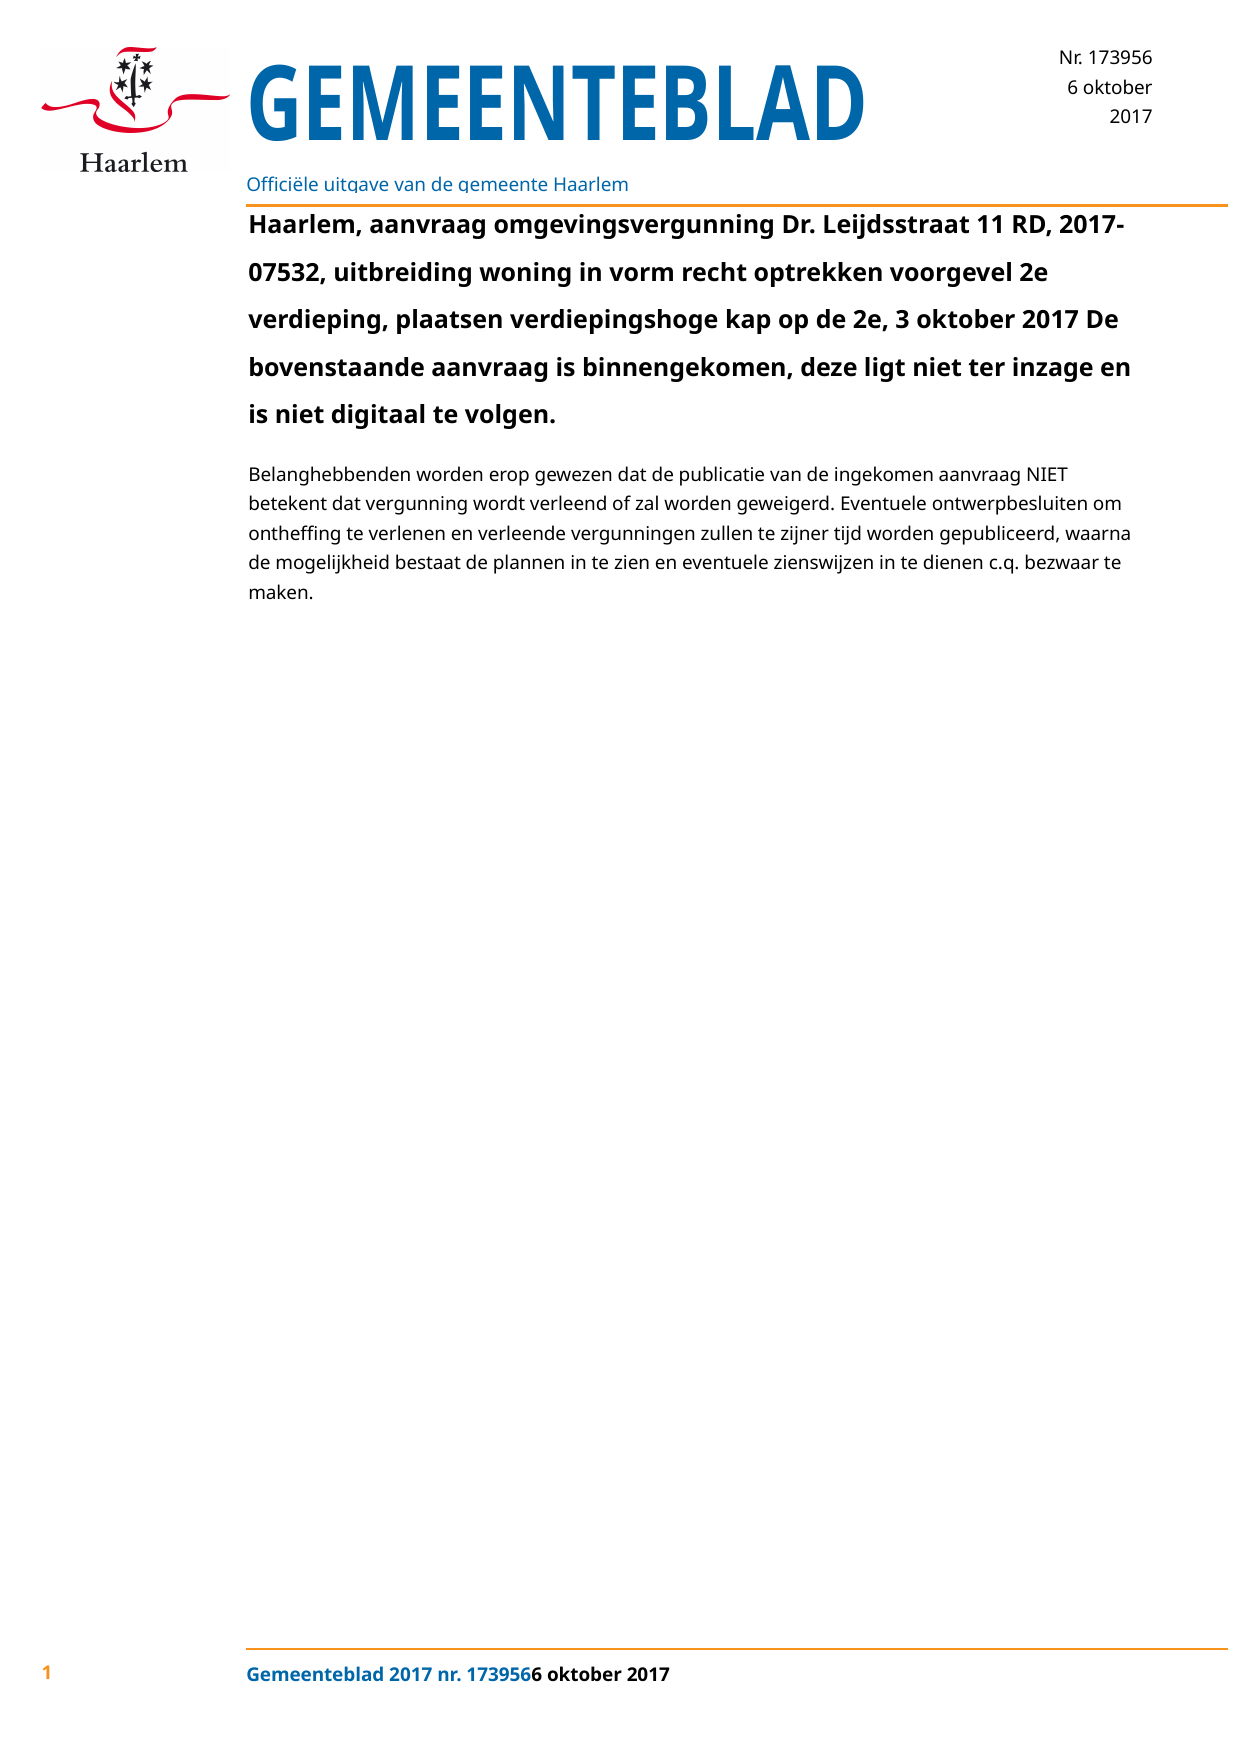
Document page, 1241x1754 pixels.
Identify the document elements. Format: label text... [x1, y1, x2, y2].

text Belanghebbenden worden erop gewezen dat de publicatie van de ingekomen aanvraag NIET betekent dat vergunning wordt verleend of zal worden geweigerd. Eventuele ontwerpbesluiten om ontheffing te verlenen en verleende vergunningen zullen te zijner tijd worden gepubliceerd, waarna de mogelijkheid bestaat de plannen in te zien en eventuele zienswijzen in te dienen c.q. bezwaar te maken. [248, 461, 1152, 605]
text Haarlem, aanvraag omgevingsvergunning Dr. Leijdsstraat 11 RD, 2017-07532, uitbreiding woning in vorm recht optrekken voorgevel 2e verdieping, plaatsen verdiepingshoge kap op de 2e, 3 oktober 2017 De bovenstaande aanvraag is binnengekomen, deze ligt niet ter inzage en is niet digitaal te volgen. [248, 207, 1152, 431]
picture [41, 47, 231, 172]
